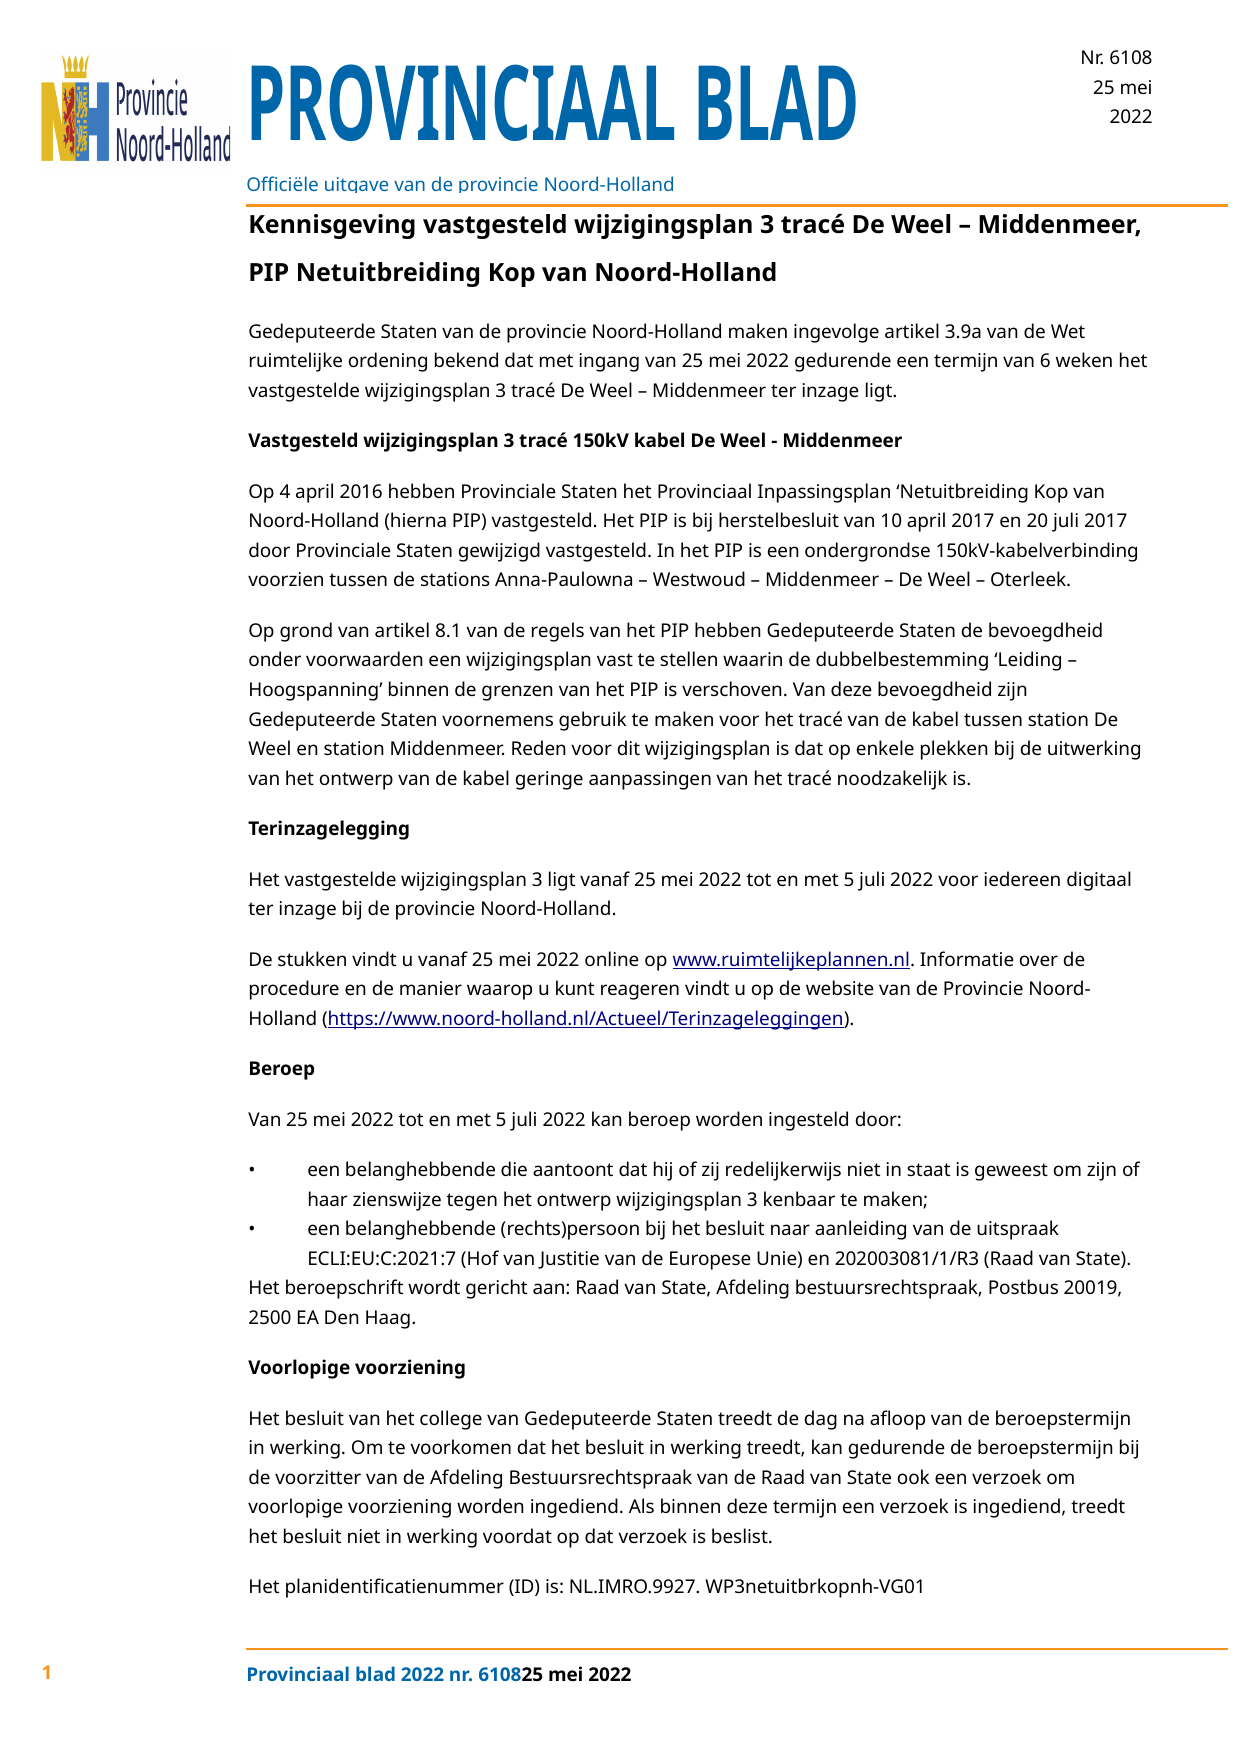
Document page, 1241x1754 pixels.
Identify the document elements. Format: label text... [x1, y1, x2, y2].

text De stukken vindt u vanaf 25 mei 2022 online op www.ruimtelijkeplannen.nl. Informatie over de procedure en de manier waarop u kunt reageren vindt u op de website van de Provincie Noord-Holland (https://www.noord-holland.nl/Actueel/Terinzageleggingen). [248, 946, 1152, 1031]
text Terinzagelegging [248, 815, 1152, 841]
text Van 25 mei 2022 tot en met 5 juli 2022 kan beroep worden ingesteld door: [248, 1106, 1152, 1132]
text Beroep [248, 1055, 1152, 1081]
text Het besluit van het college van Gedeputeerde Staten treedt de dag na afloop van de beroepstermijn in werking. Om te voorkomen dat het besluit in werking treedt, kan gedurende de beroepstermijn bij de voorzitter van de Afdeling Bestuursrechtspraak van de Raad van State ook een verzoek om voorlopige voorziening worden ingediend. Als binnen deze termijn een verzoek is ingediend, treedt het besluit niet in werking voordat op dat verzoek is beslist. [248, 1405, 1152, 1549]
text Op 4 april 2016 hebben Provinciale Staten het Provinciaal Inpassingsplan ‘Netuitbreiding Kop van Noord-Holland (hierna PIP) vastgesteld. Het PIP is bij herstelbesluit van 10 april 2017 en 20 juli 2017 door Provinciale Staten gewijzigd vastgesteld. In het PIP is een ondergrondse 150kV-kabelverbinding voorzien tussen de stations Anna-Paulowna – Westwoud – Middenmeer – De Weel – Oterleek. [248, 478, 1152, 592]
text Kennisgeving vastgesteld wijzigingsplan 3 tracé De Weel – Middenmeer, PIP Netuitbreiding Kop van Noord-Holland [248, 207, 1152, 288]
text Voorlopige voorziening [248, 1354, 1152, 1380]
list een belanghebbende (rechts)persoon bij het besluit naar aanleiding van de uitspraak ECLI:EU:C:2021:7 (Hof van Justitie van de Europese Unie) en 202003081/1/R3 (Raad van State). [248, 1215, 1152, 1271]
text Het beroepschrift wordt gericht aan: Raad van State, Afdeling bestuursrechtspraak, Postbus 20019, 2500 EA Den Haag. [248, 1274, 1152, 1330]
text Op grond van artikel 8.1 van de regels van het PIP hebben Gedeputeerde Staten de bevoegdheid onder voorwaarden een wijzigingsplan vast te stellen waarin de dubbelbestemming ‘Leiding – Hoogspanning’ binnen de grenzen van het PIP is verschoven. Van deze bevoegdheid zijn Gedeputeerde Staten voornemens gebruik te maken voor het tracé van de kabel tussen station De Weel en station Middenmeer. Reden voor dit wijzigingsplan is dat op enkele plekken bij de uitwerking van het ontwerp van de kabel geringe aanpassingen van het tracé noodzakelijk is. [248, 617, 1152, 791]
picture [41, 47, 231, 172]
text Het planidentificatienummer (ID) is: NL.IMRO.9927. WP3netuitbrkopnh-VG01 [248, 1574, 1152, 1599]
text Het vastgestelde wijzigingsplan 3 ligt vanaf 25 mei 2022 tot en met 5 juli 2022 voor iedereen digitaal ter inzage bij de provincie Noord-Holland. [248, 866, 1152, 921]
text Gedeputeerde Staten van de provincie Noord-Holland maken ingevolge artikel 3.9a van de Wet ruimtelijke ordening bekend dat met ingang van 25 mei 2022 gedurende een termijn van 6 weken het vastgestelde wijzigingsplan 3 tracé De Weel – Middenmeer ter inzage ligt. [248, 318, 1152, 403]
text Vastgesteld wijzigingsplan 3 tracé 150kV kabel De Weel - Middenmeer [248, 427, 1152, 453]
list een belanghebbende die aantoont dat hij of zij redelijkerwijs niet in staat is geweest om zijn of haar zienswijze tegen het ontwerp wijzigingsplan 3 kenbaar te maken; [248, 1156, 1152, 1212]
